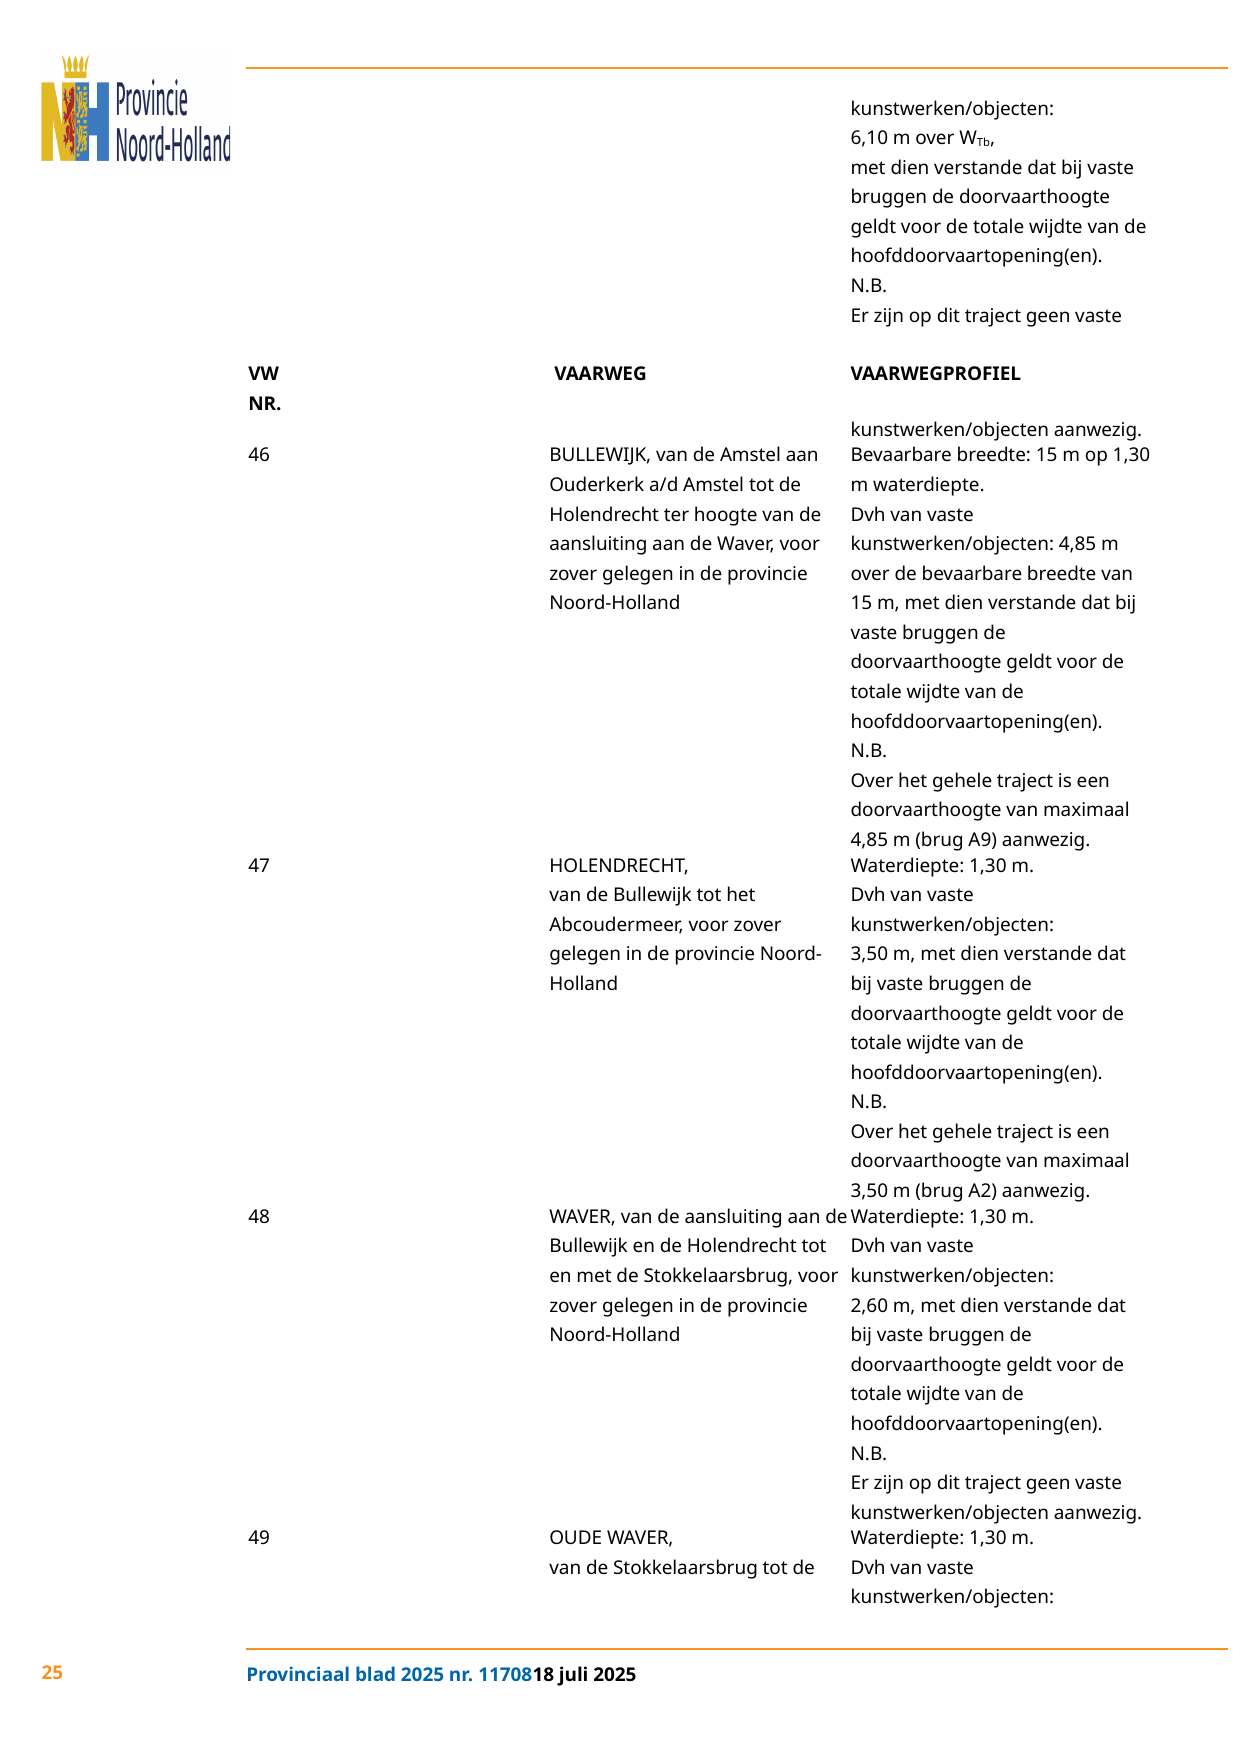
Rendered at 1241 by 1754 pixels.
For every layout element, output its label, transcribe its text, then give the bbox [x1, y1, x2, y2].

table_cell WAVER, van de aansluiting aan de Bullewijk en de Holendrecht tot en met de Stokkelaarsbrug, voor zover gelegen in de provincie Noord-Holland [549, 1203, 850, 1524]
table_cell kunstwerken/objecten aanwezig. [850, 416, 1152, 442]
table_cell 48 [248, 1203, 549, 1524]
table_cell Waterdiepte: 1,30 m. Dvh van vaste kunstwerken/objecten: [850, 1525, 1152, 1609]
table_cell BULLEWIJK, van de Amstel aan Ouderkerk a/d Amstel tot de Holendrecht ter hoogte van de aansluiting aan de Waver, voor zover gelegen in de provincie Noord-Holland [549, 442, 850, 852]
table_cell [549, 95, 850, 328]
table_header VW NR. [248, 361, 549, 416]
table_cell Bevaarbare breedte: 15 m op 1,30 m waterdiepte. Dvh van vaste kunstwerken/objecten: 4,85 m over de bevaarbare breedte van 15 m, met dien verstande dat bij vaste bruggen de doorvaarthoogte geldt voor de totale wijdte van de hoofddoorvaartopening(en). N.B. Over het gehele traject is een doorvaarthoogte van maximaal 4,85 m (brug A9) aanwezig. [850, 442, 1152, 852]
table_cell 47 [248, 852, 549, 1203]
picture [41, 47, 231, 172]
table_cell kunstwerken/objecten: 6,10 m over WTb, met dien verstande dat bij vaste bruggen de doorvaarthoogte geldt voor de totale wijdte van de hoofddoorvaartopening(en). N.B. Er zijn op dit traject geen vaste [850, 95, 1152, 328]
table_cell Waterdiepte: 1,30 m. Dvh van vaste kunstwerken/objecten: 3,50 m, met dien verstande dat bij vaste bruggen de doorvaarthoogte geldt voor de totale wijdte van de hoofddoorvaartopening(en). N.B. Over het gehele traject is een doorvaarthoogte van maximaal 3,50 m (brug A2) aanwezig. [850, 852, 1152, 1203]
table_cell 49 [248, 1525, 549, 1609]
table_cell [248, 95, 549, 328]
table_cell 46 [248, 442, 549, 852]
table_cell [549, 416, 850, 442]
table_cell HOLENDRECHT, van de Bullewijk tot het Abcoudermeer, voor zover gelegen in de provincie Noord-Holland [549, 852, 850, 1203]
table_cell OUDE WAVER, van de Stokkelaarsbrug tot de [549, 1525, 850, 1609]
table_header VAARWEG [549, 361, 850, 416]
table_cell [248, 416, 549, 442]
table_cell Waterdiepte: 1,30 m. Dvh van vaste kunstwerken/objecten: 2,60 m, met dien verstande dat bij vaste bruggen de doorvaarthoogte geldt voor de totale wijdte van de hoofddoorvaartopening(en). N.B. Er zijn op dit traject geen vaste kunstwerken/objecten aanwezig. [850, 1203, 1152, 1524]
table_header VAARWEGPROFIEL [850, 361, 1152, 416]
